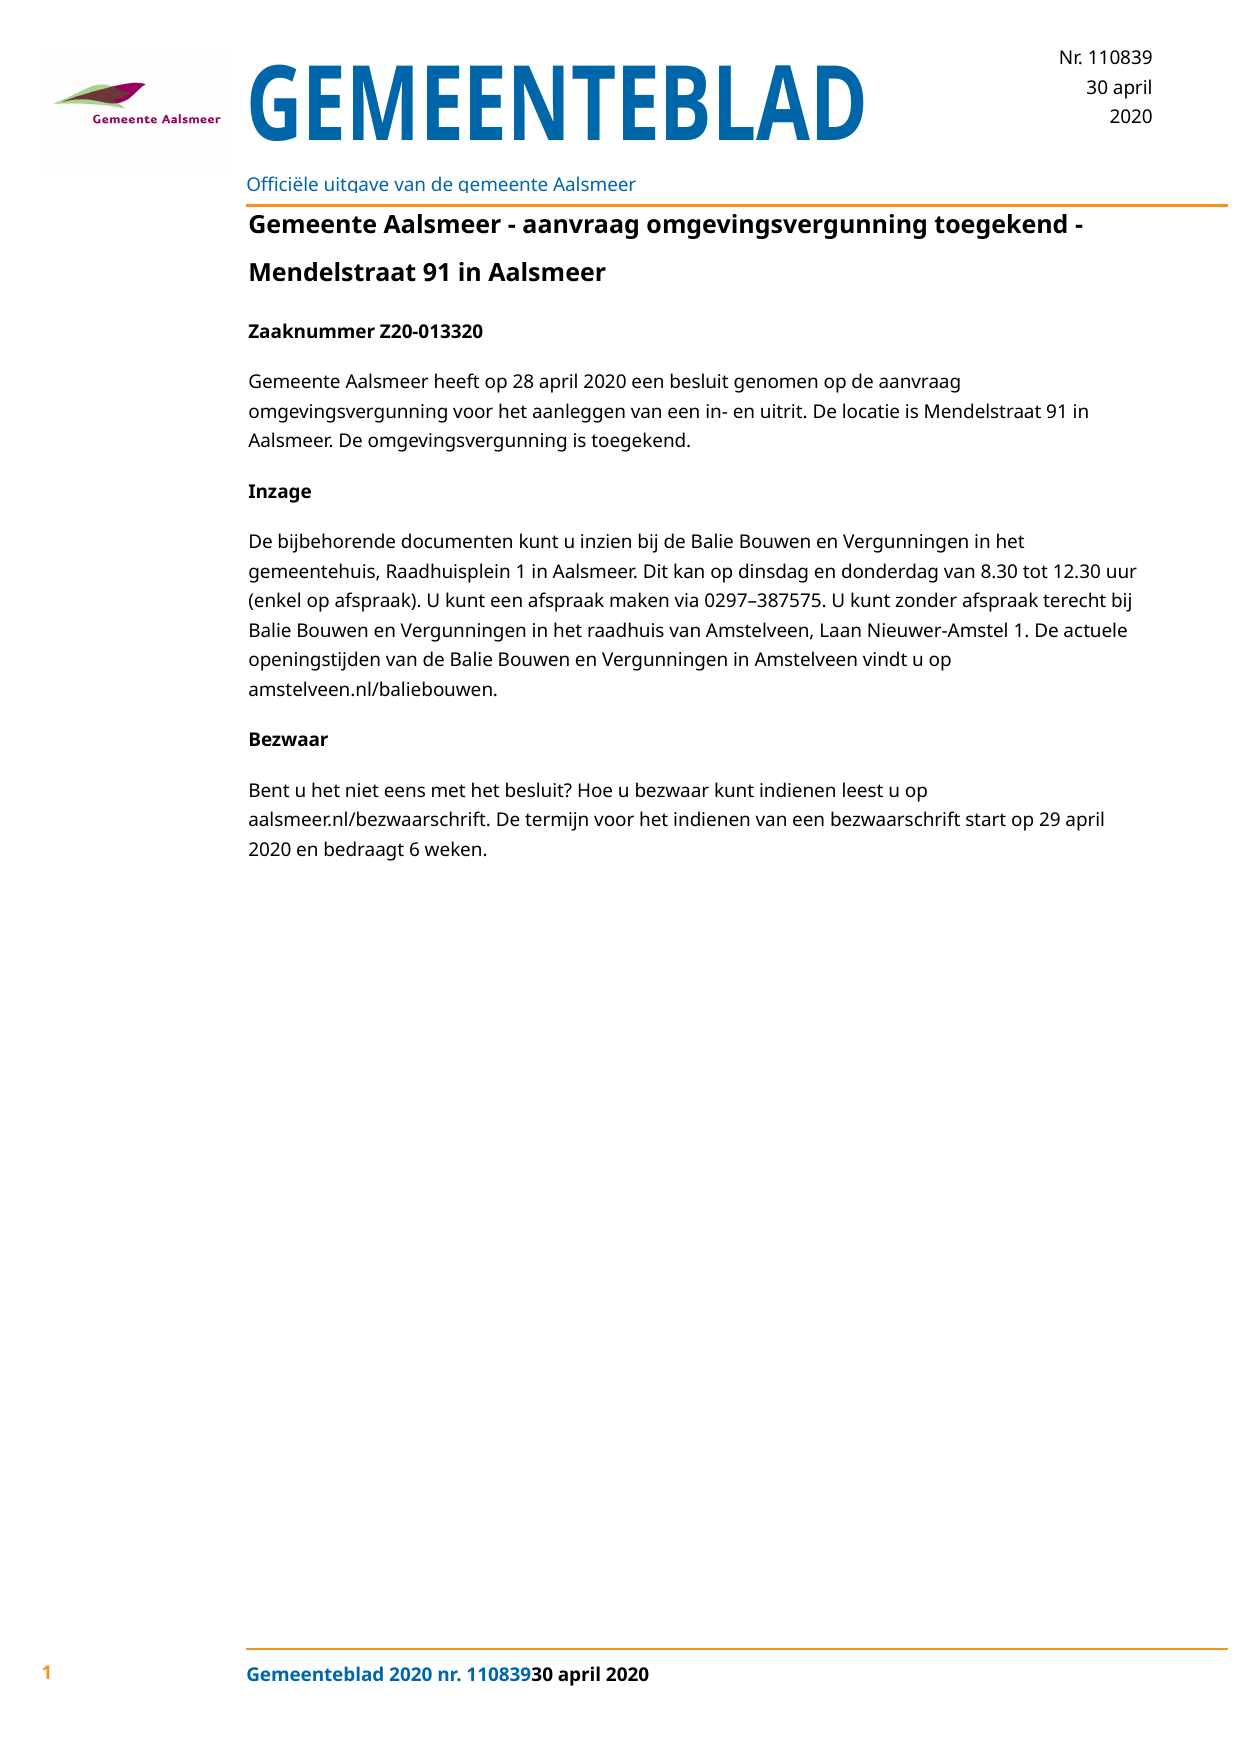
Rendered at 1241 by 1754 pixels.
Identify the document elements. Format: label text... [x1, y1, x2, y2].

text Zaaknummer Z20-013320 [248, 318, 1152, 344]
text Bezwaar [248, 727, 1152, 752]
text Gemeente Aalsmeer heeft op 28 april 2020 een besluit genomen op de aanvraag omgevingsvergunning voor het aanleggen van een in- en uitrit. De locatie is Mendelstraat 91 in Aalsmeer. De omgevingsvergunning is toegekend. [248, 368, 1152, 453]
text De bijbehorende documenten kunt u inzien bij de Balie Bouwen en Vergunningen in het gemeentehuis, Raadhuisplein 1 in Aalsmeer. Dit kan op dinsdag en donderdag van 8.30 tot 12.30 uur (enkel op afspraak). U kunt een afspraak maken via 0297–387575. U kunt zonder afspraak terecht bij Balie Bouwen en Vergunningen in het raadhuis van Amstelveen, Laan Nieuwer-Amstel 1. De actuele openingstijden van de Balie Bouwen en Vergunningen in Amstelveen vindt u op amstelveen.nl/baliebouwen. [248, 528, 1152, 702]
text Bent u het niet eens met het besluit? Hoe u bezwaar kunt indienen leest u op aalsmeer.nl/bezwaarschrift. De termijn voor het indienen van een bezwaarschrift start op 29 april 2020 en bedraagt 6 weken. [248, 777, 1152, 862]
text Inzage [248, 478, 1152, 504]
text Gemeente Aalsmeer - aanvraag omgevingsvergunning toegekend - Mendelstraat 91 in Aalsmeer [248, 207, 1152, 288]
picture [41, 47, 231, 172]
